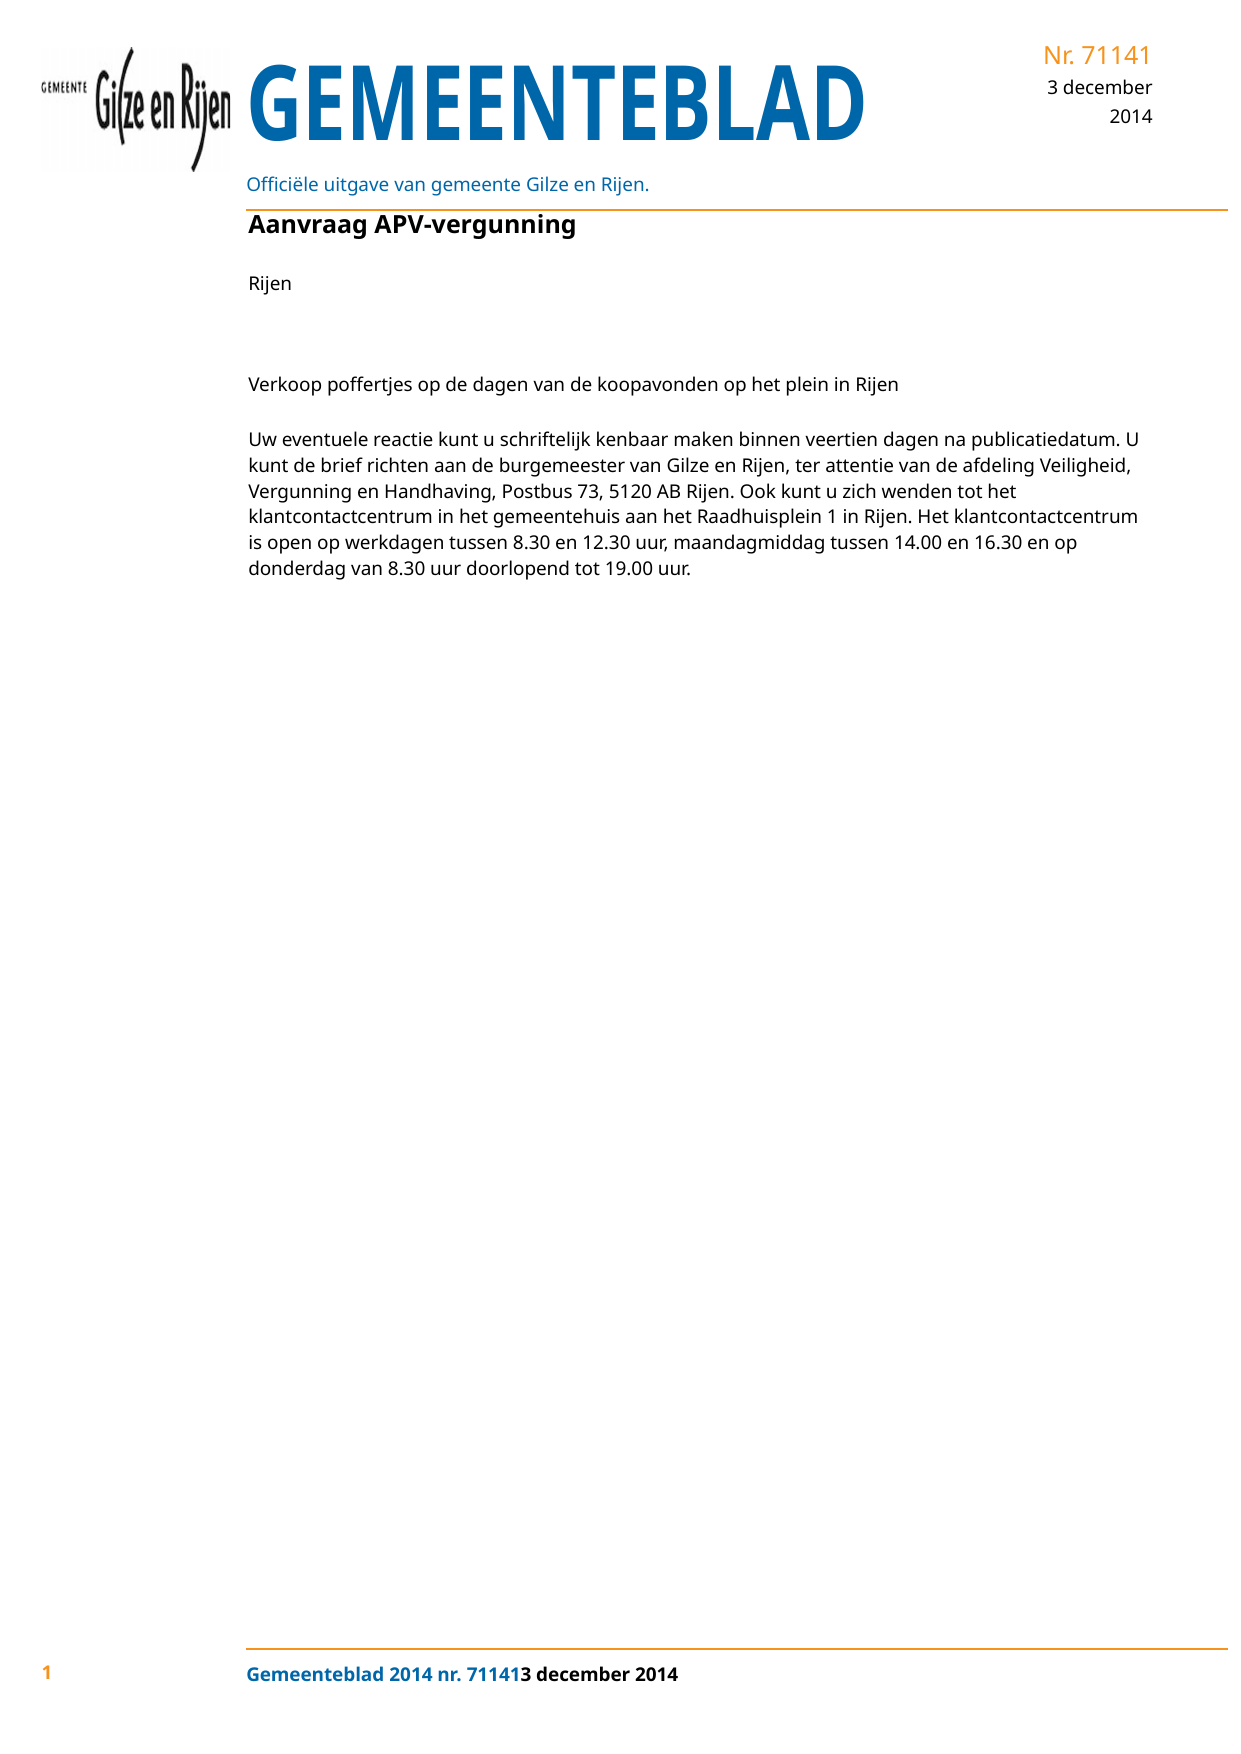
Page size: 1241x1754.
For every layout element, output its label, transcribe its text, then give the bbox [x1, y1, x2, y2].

text Uw eventuele reactie kunt u schriftelijk kenbaar maken binnen veertien dagen na publicatiedatum. U kunt de brief richten aan de burgemeester van Gilze en Rijen, ter attentie van de afdeling Veiligheid, Vergunning en Handhaving, Postbus 73, 5120 AB Rijen. Ook kunt u zich wenden tot het klantcontactcentrum in het gemeentehuis aan het Raadhuisplein 1 in Rijen. Het klantcontactcentrum is open op werkdagen tussen 8.30 en 12.30 uur, maandagmiddag tussen 14.00 en 16.30 en op donderdag van 8.30 uur doorlopend tot 19.00 uur. [248, 426, 1152, 581]
text Aanvraag APV-vergunning [248, 211, 1152, 241]
text Rijen [248, 270, 1152, 296]
text Verkoop poffertjes op de dagen van de koopavonden op het plein in Rijen [248, 371, 1152, 397]
picture [41, 47, 231, 172]
